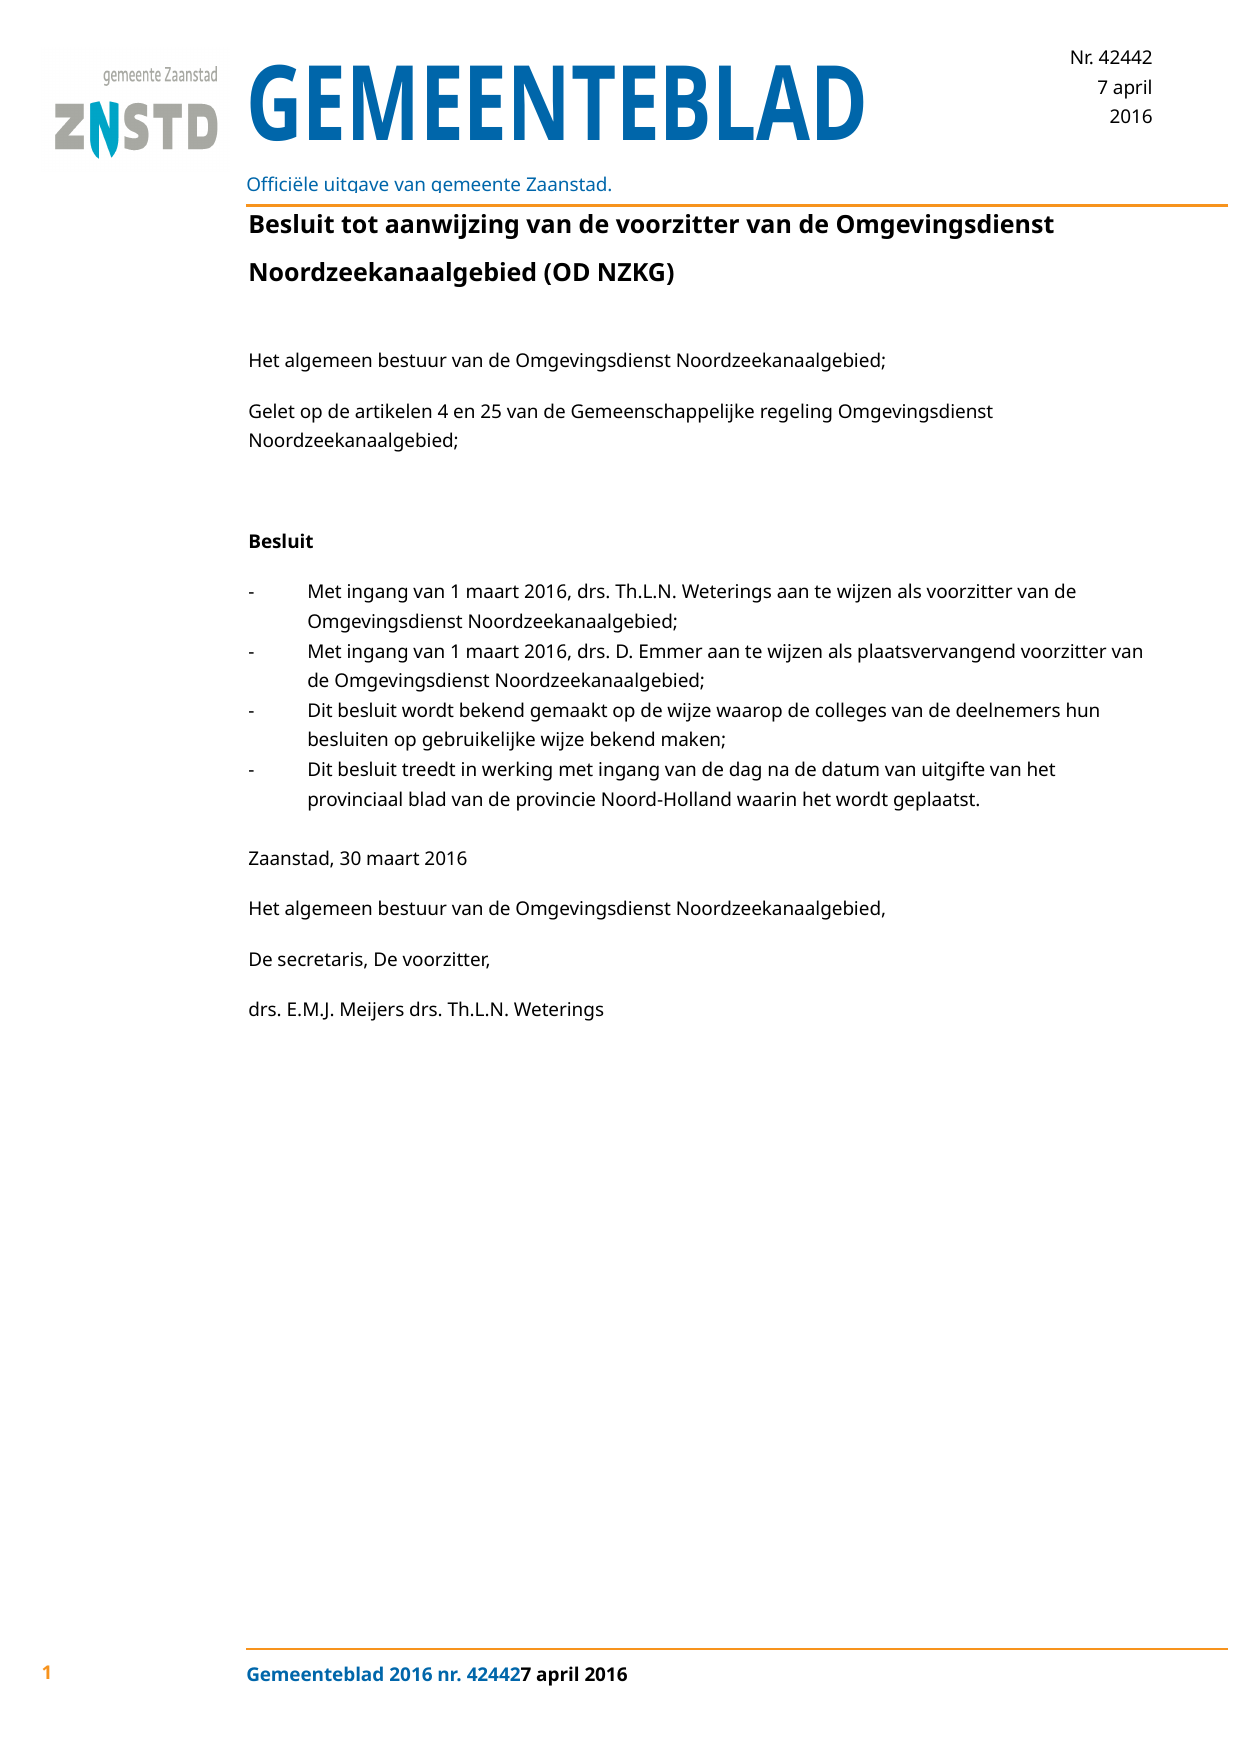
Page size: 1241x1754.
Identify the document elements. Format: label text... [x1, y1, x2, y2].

text drs. E.M.J. Meijers drs. Th.L.N. Weterings [248, 996, 1152, 1022]
list Met ingang van 1 maart 2016, drs. D. Emmer aan te wijzen als plaatsvervangend voorzitter van de Omgevingsdienst Noordzeekanaalgebied; [248, 638, 1152, 693]
text Gelet op de artikelen 4 en 25 van de Gemeenschappelijke regeling Omgevingsdienst Noordzeekanaalgebied; [248, 398, 1152, 453]
text Besluit [248, 528, 1152, 554]
text Het algemeen bestuur van de Omgevingsdienst Noordzeekanaalgebied, [248, 895, 1152, 921]
list Dit besluit treedt in werking met ingang van de dag na de datum van uitgifte van het provinciaal blad van de provincie Noord-Holland waarin het wordt geplaatst. [248, 756, 1152, 812]
text Het algemeen bestuur van de Omgevingsdienst Noordzeekanaalgebied; [248, 347, 1152, 373]
list Dit besluit wordt bekend gemaakt op de wijze waarop de colleges van de deelnemers hun besluiten op gebruikelijke wijze bekend maken; [248, 697, 1152, 752]
list Met ingang van 1 maart 2016, drs. Th.L.N. Weterings aan te wijzen als voorzitter van de Omgevingsdienst Noordzeekanaalgebied; [248, 579, 1152, 634]
picture [41, 47, 231, 172]
text De secretaris, De voorzitter, [248, 946, 1152, 972]
text Zaanstad, 30 maart 2016 [248, 845, 1152, 871]
text Besluit tot aanwijzing van de voorzitter van de Omgevingsdienst Noordzeekanaalgebied (OD NZKG) [248, 207, 1152, 288]
